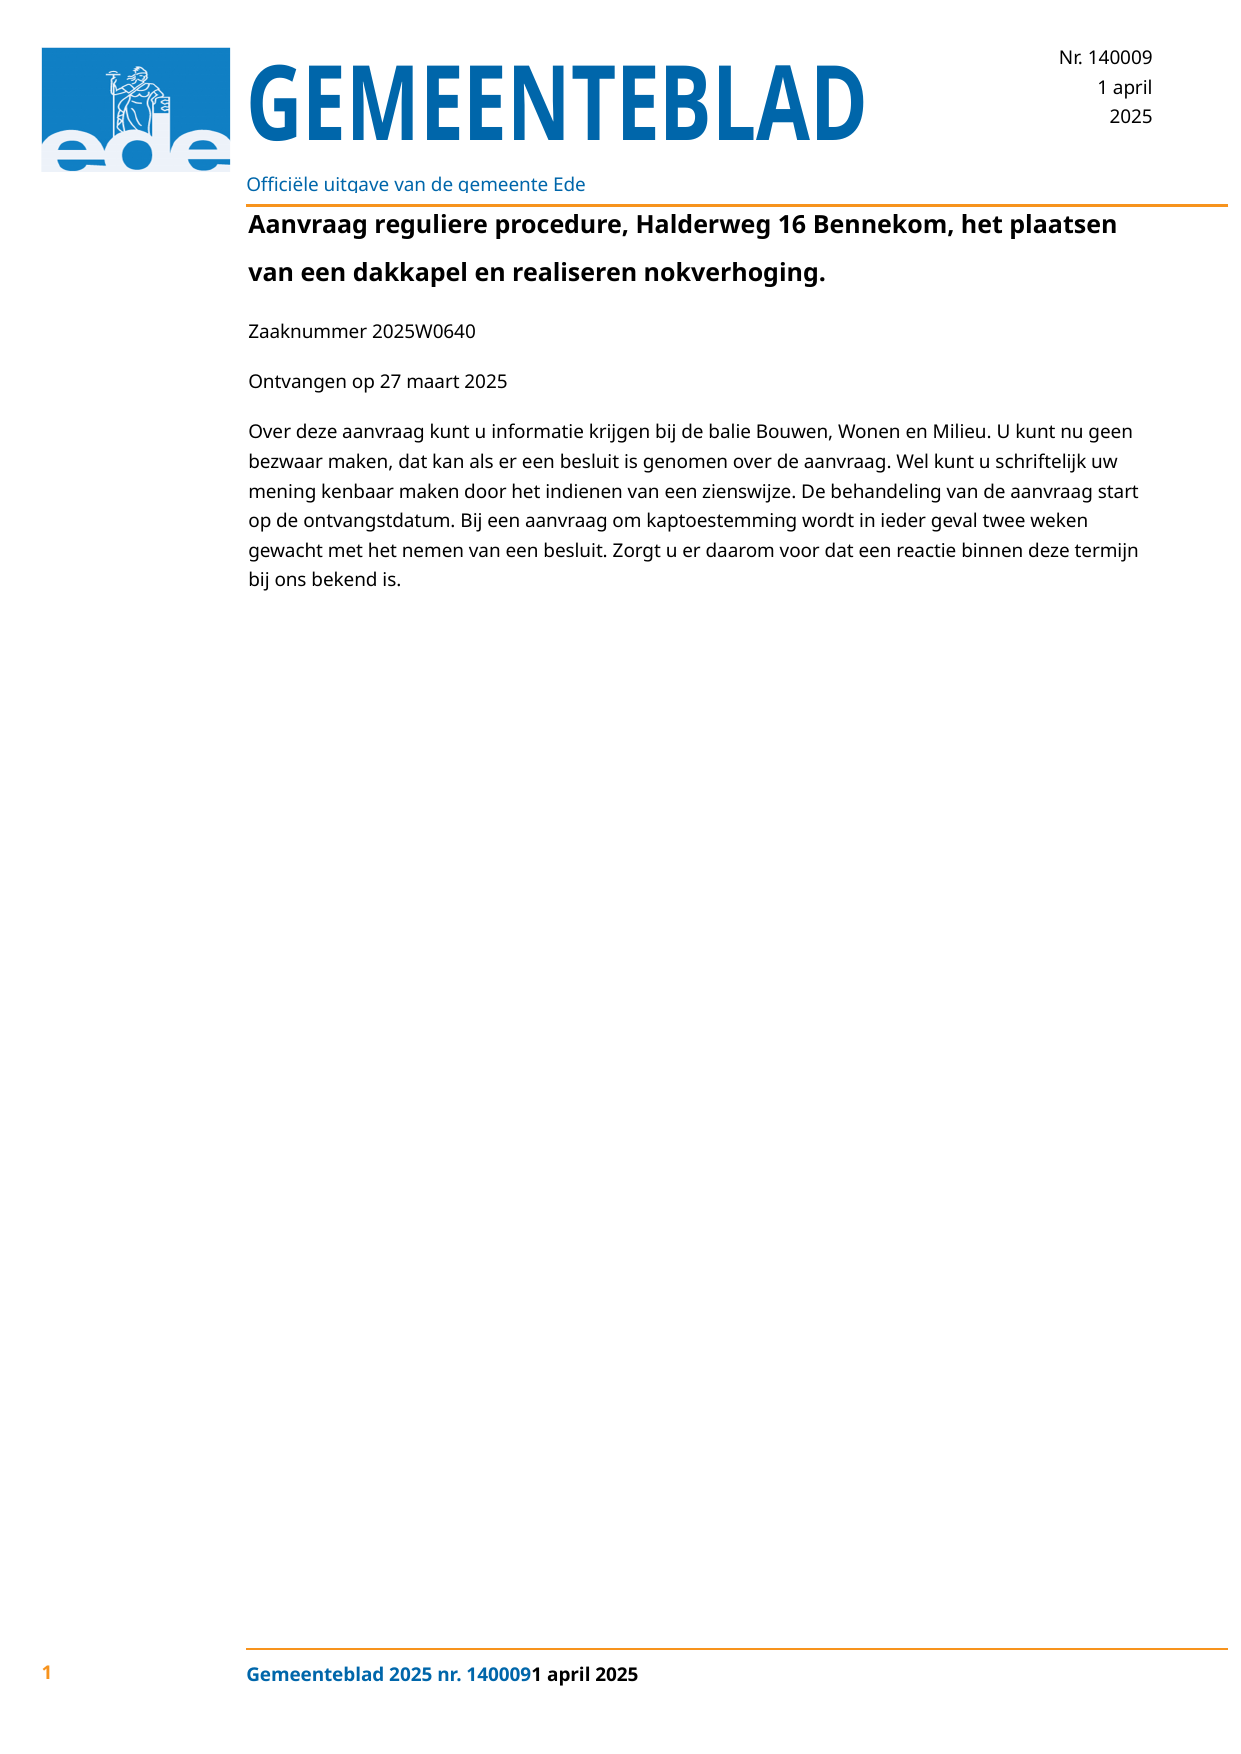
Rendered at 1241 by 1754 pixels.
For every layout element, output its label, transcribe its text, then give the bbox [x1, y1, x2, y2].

picture [41, 47, 231, 172]
text Aanvraag reguliere procedure, Halderweg 16 Bennekom, het plaatsen van een dakkapel en realiseren nokverhoging. [248, 207, 1152, 288]
text Over deze aanvraag kunt u informatie krijgen bij de balie Bouwen, Wonen en Milieu. U kunt nu geen bezwaar maken, dat kan als er een besluit is genomen over de aanvraag. Wel kunt u schriftelijk uw mening kenbaar maken door het indienen van een zienswijze. De behandeling van de aanvraag start op de ontvangstdatum. Bij een aanvraag om kaptoestemming wordt in ieder geval twee weken gewacht met het nemen van een besluit. Zorgt u er daarom voor dat een reactie binnen deze termijn bij ons bekend is. [248, 419, 1152, 592]
text Zaaknummer 2025W0640 [248, 318, 1152, 344]
text Ontvangen op 27 maart 2025 [248, 368, 1152, 394]
